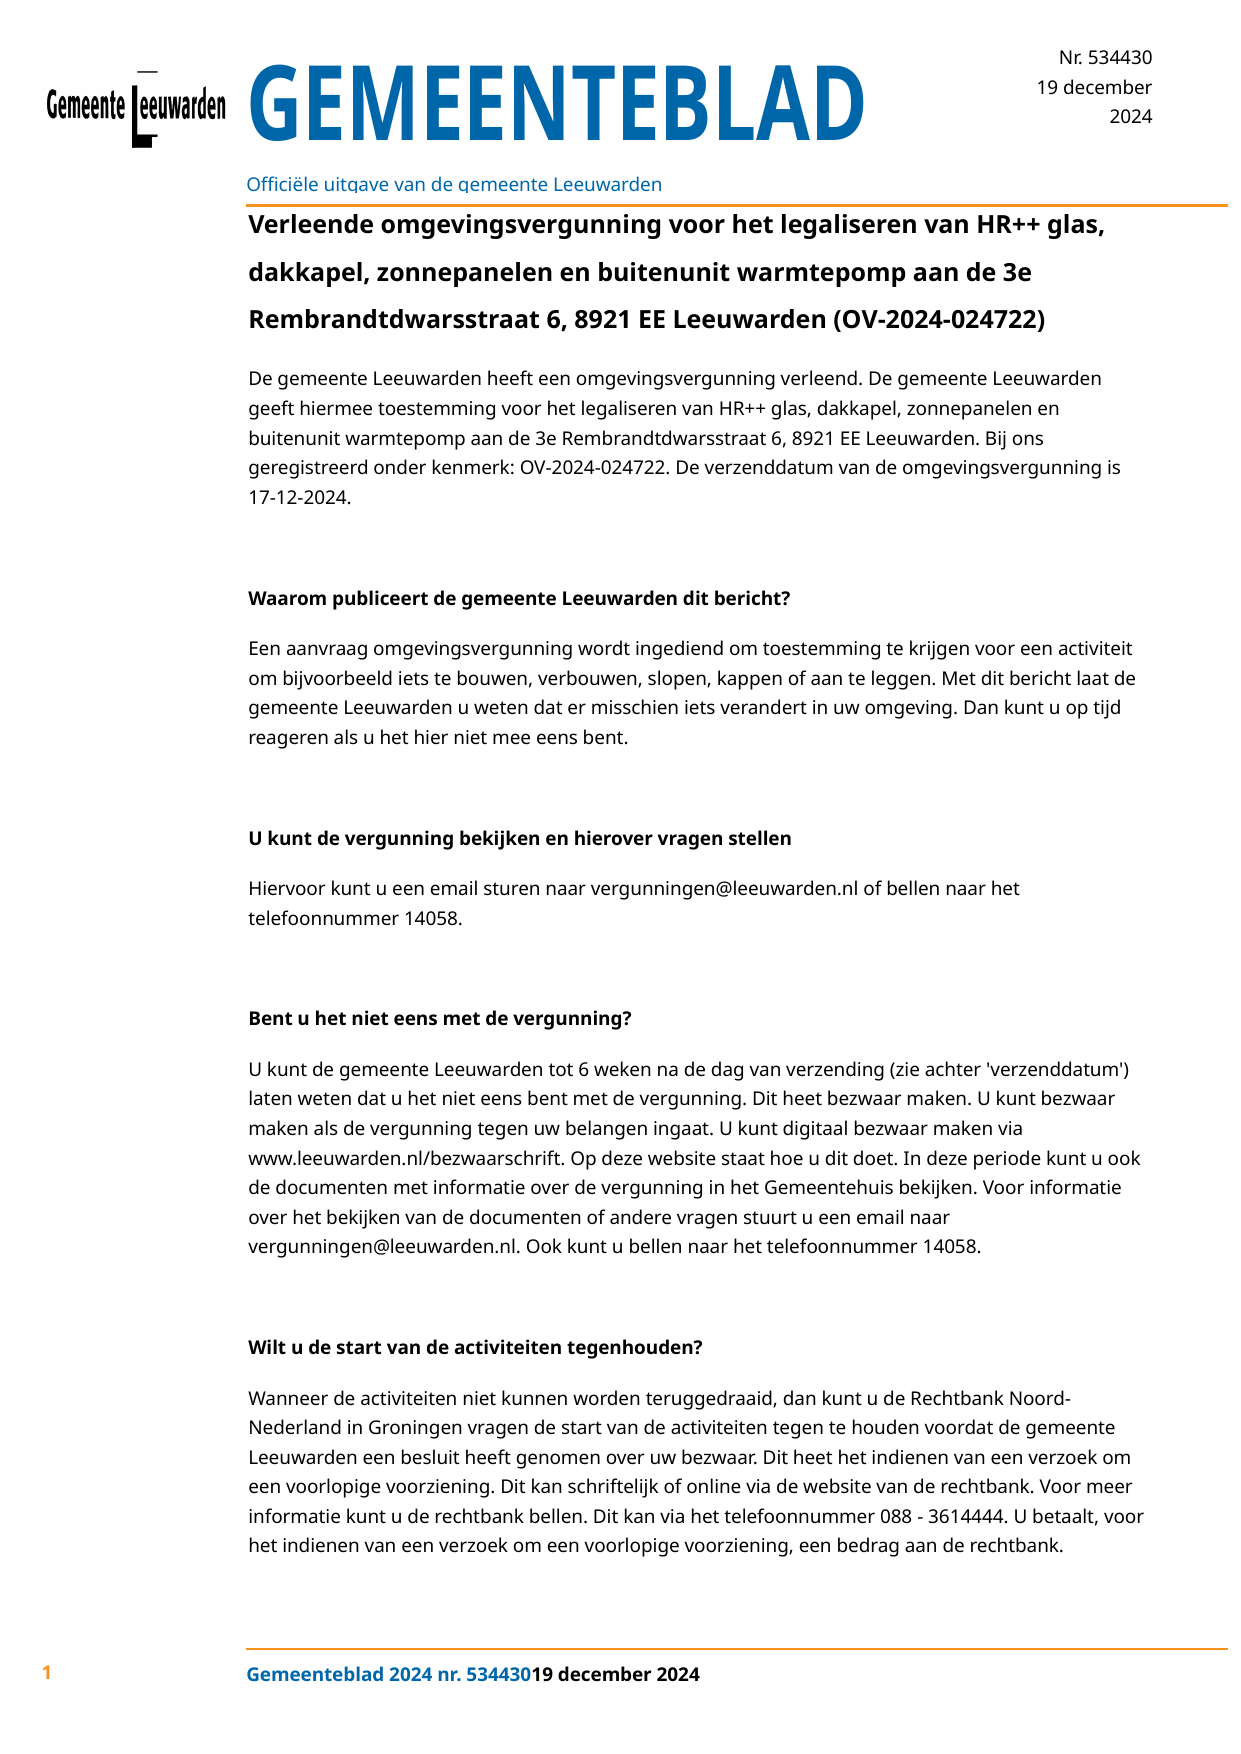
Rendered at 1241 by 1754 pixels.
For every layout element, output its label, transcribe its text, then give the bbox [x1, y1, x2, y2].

text Hiervoor kunt u een email sturen naar vergunningen@leeuwarden.nl of bellen naar het telefoonnummer 14058. [248, 875, 1152, 930]
text Wilt u de start van de activiteiten tegenhouden? [248, 1334, 1152, 1360]
text U kunt de vergunning bekijken en hierover vragen stellen [248, 825, 1152, 850]
text U kunt de gemeente Leeuwarden tot 6 weken na de dag van verzending (zie achter 'verzenddatum') laten weten dat u het niet eens bent met de vergunning. Dit heet bezwaar maken. U kunt bezwaar maken als de vergunning tegen uw belangen ingaat. U kunt digitaal bezwaar maken via www.leeuwarden.nl/bezwaarschrift. Op deze website staat hoe u dit doet. In deze periode kunt u ook de documenten met informatie over de vergunning in het Gemeentehuis bekijken. Voor informatie over het bekijken van de documenten of andere vragen stuurt u een email naar vergunningen@leeuwarden.nl. Ook kunt u bellen naar het telefoonnummer 14058. [248, 1056, 1152, 1259]
text Verleende omgevingsvergunning voor het legaliseren van HR++ glas, dakkapel, zonnepanelen en buitenunit warmtepomp aan de 3e Rembrandtdwarsstraat 6, 8921 EE Leeuwarden (OV-2024-024722) [248, 207, 1152, 336]
text Wanneer de activiteiten niet kunnen worden teruggedraaid, dan kunt u de Rechtbank Noord-Nederland in Groningen vragen de start van de activiteiten tegen te houden voordat de gemeente Leeuwarden een besluit heeft genomen over uw bezwaar. Dit heet het indienen van een verzoek om een voorlopige voorziening. Dit kan schriftelijk of online via de website van de rechtbank. Voor meer informatie kunt u de rechtbank bellen. Dit kan via het telefoonnummer 088 - 3614444. U betaalt, voor het indienen van een verzoek om een voorlopige voorziening, een bedrag aan de rechtbank. [248, 1385, 1152, 1558]
text Waarom publiceert de gemeente Leeuwarden dit bericht? [248, 585, 1152, 610]
text De gemeente Leeuwarden heeft een omgevingsvergunning verleend. De gemeente Leeuwarden geeft hiermee toestemming voor het legaliseren van HR++ glas, dakkapel, zonnepanelen en buitenunit warmtepomp aan de 3e Rembrandtdwarsstraat 6, 8921 EE Leeuwarden. Bij ons geregistreerd onder kenmerk: OV-2024-024722. De verzenddatum van de omgevingsvergunning is 17-12-2024. [248, 366, 1152, 509]
text Een aanvraag omgevingsvergunning wordt ingediend om toestemming te krijgen voor een activiteit om bijvoorbeeld iets te bouwen, verbouwen, slopen, kappen of aan te leggen. Met dit bericht laat de gemeente Leeuwarden u weten dat er misschien iets verandert in uw omgeving. Dan kunt u op tijd reageren als u het hier niet mee eens bent. [248, 635, 1152, 749]
text Bent u het niet eens met de vergunning? [248, 1006, 1152, 1031]
picture [41, 47, 231, 172]
